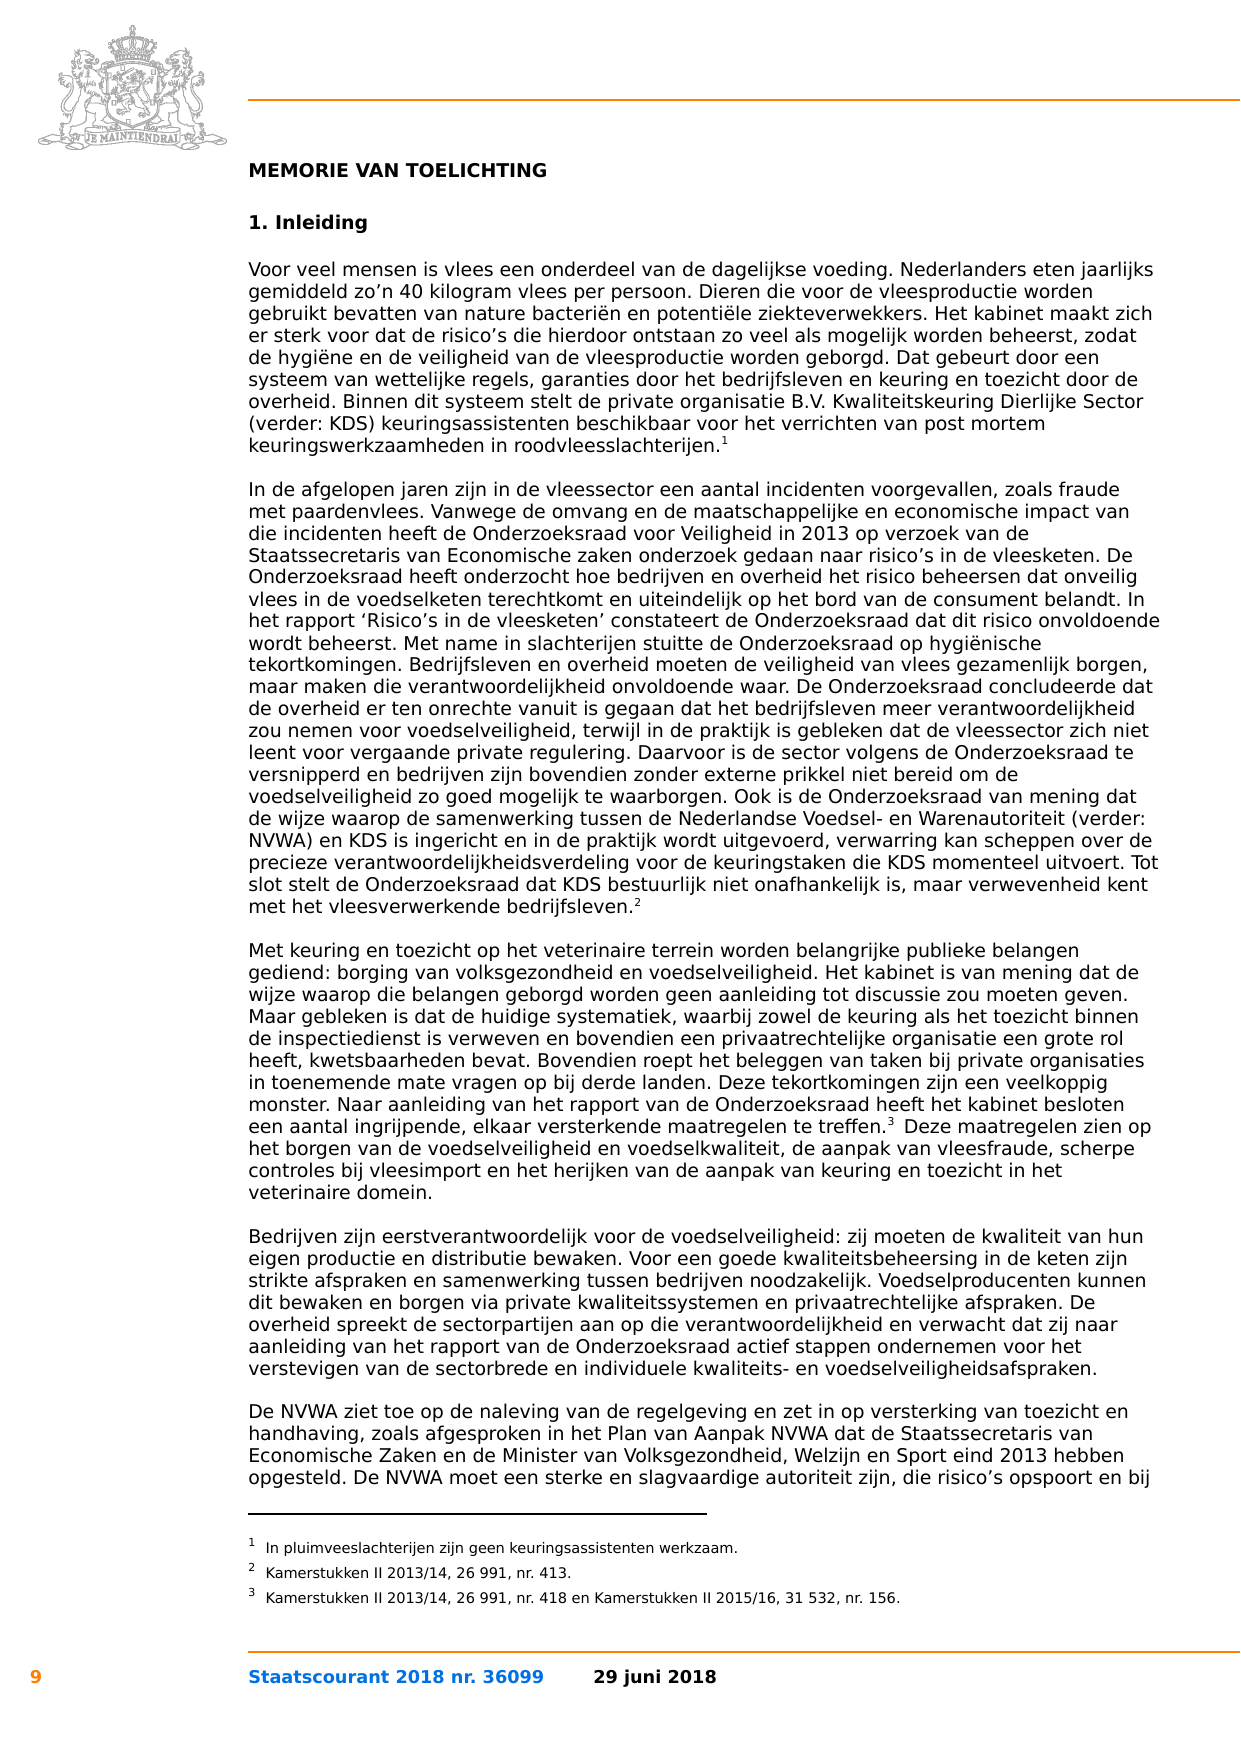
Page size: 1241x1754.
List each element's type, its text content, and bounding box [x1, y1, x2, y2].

text In pluimveeslachterijen zijn geen keuringsassistenten werkzaam. [248, 1536, 1163, 1558]
text Kamerstukken II 2013/14, 26 991, nr. 418 en Kamerstukken II 2015/16, 31 532, nr. 156. [248, 1586, 1163, 1608]
picture [38, 25, 227, 150]
text In de afgelopen jaren zijn in de vleessector een aantal incidenten voorgevallen, zoals fraude met paardenvlees. Vanwege de omvang en de maatschappelijke en economische impact van die incidenten heeft de Onderzoeksraad voor Veiligheid in 2013 op verzoek van de Staatssecretaris van Economische zaken onderzoek gedaan naar risico’s in de vleesketen. De Onderzoeksraad heeft onderzocht hoe bedrijven en overheid het risico beheersen dat onveilig vlees in de voedselketen terechtkomt en uiteindelijk op het bord van de consument belandt. In het rapport ‘Risico’s in de vleesketen’ constateert de Onderzoeksraad dat dit risico onvoldoende wordt beheerst. Met name in slachterijen stuitte de Onderzoeksraad op hygiënische tekortkomingen. Bedrijfsleven en overheid moeten de veiligheid van vlees gezamenlijk borgen, maar maken die verantwoordelijkheid onvoldoende waar. De Onderzoeksraad concludeerde dat de overheid er ten onrechte vanuit is gegaan dat het bedrijfsleven meer verantwoordelijkheid zou nemen voor voedselveiligheid, terwijl in de praktijk is gebleken dat de vleessector zich niet leent voor vergaande private regulering. Daarvoor is de sector volgens de Onderzoeksraad te versnipperd en bedrijven zijn bovendien zonder externe prikkel niet bereid om de voedselveiligheid zo goed mogelijk te waarborgen. Ook is de Onderzoeksraad van mening dat de wijze waarop de samenwerking tussen de Nederlandse Voedsel- en Warenautoriteit (verder: NVWA) en KDS is ingericht en in de praktijk wordt uitgevoerd, verwarring kan scheppen over de precieze verantwoordelijkheidsverdeling voor de keuringstaken die KDS momenteel uitvoert. Tot slot stelt de Onderzoeksraad dat KDS bestuurlijk niet onafhankelijk is, maar verwevenheid kent met het vleesverwerkende bedrijfsleven. [248, 478, 1163, 918]
text De NVWA ziet toe op de naleving van de regelgeving en zet in op versterking van toezicht en handhaving, zoals afgesproken in het Plan van Aanpak NVWA dat de Staatssecretaris van Economische Zaken en de Minister van Volksgezondheid, Welzijn en Sport eind 2013 hebben opgesteld. De NVWA moet een sterke en slagvaardige autoriteit zijn, die risico’s opspoort en bij [248, 1401, 1163, 1489]
text Met keuring en toezicht op het veterinaire terrein worden belangrijke publieke belangen gediend: borging van volksgezondheid en voedselveiligheid. Het kabinet is van mening dat de wijze waarop die belangen geborgd worden geen aanleiding tot discussie zou moeten geven. Maar gebleken is dat de huidige systematiek, waarbij zowel de keuring als het toezicht binnen de inspectiedienst is verweven en bovendien een privaatrechtelijke organisatie een grote rol heeft, kwetsbaarheden bevat. Bovendien roept het beleggen van taken bij private organisaties in toenemende mate vragen op bij derde landen. Deze tekortkomingen zijn een veelkoppig monster. Naar aanleiding van het rapport van de Onderzoeksraad heeft het kabinet besloten een aantal ingrijpende, elkaar versterkende maatregelen te treffen. Deze maatregelen zien op het borgen van de voedselveiligheid en voedselkwaliteit, de aanpak van vleesfraude, scherpe controles bij vleesimport en het herijken van de aanpak van keuring en toezicht in het veterinaire domein. [248, 940, 1163, 1204]
subtitle MEMORIE VAN TOELICHTING [248, 160, 1163, 182]
text Bedrijven zijn eerstverantwoordelijk voor de voedselveiligheid: zij moeten de kwaliteit van hun eigen productie en distributie bewaken. Voor een goede kwaliteitsbeheersing in de keten zijn strikte afspraken en samenwerking tussen bedrijven noodzakelijk. Voedselproducenten kunnen dit bewaken en borgen via private kwaliteitssystemen en privaatrechtelijke afspraken. De overheid spreekt de sectorpartijen aan op die verantwoordelijkheid en verwacht dat zij naar aanleiding van het rapport van de Onderzoeksraad actief stappen ondernemen voor het verstevigen van de sectorbrede en individuele kwaliteits- en voedselveiligheidsafspraken. [248, 1226, 1163, 1379]
text Voor veel mensen is vlees een onderdeel van de dagelijkse voeding. Nederlanders eten jaarlijks gemiddeld zo’n 40 kilogram vlees per persoon. Dieren die voor de vleesproductie worden gebruikt bevatten van nature bacteriën en potentiële ziekteverwekkers. Het kabinet maakt zich er sterk voor dat de risico’s die hierdoor ontstaan zo veel als mogelijk worden beheerst, zodat de hygiëne en de veiligheid van de vleesproductie worden geborgd. Dat gebeurt door een systeem van wettelijke regels, garanties door het bedrijfsleven en keuring en toezicht door de overheid. Binnen dit systeem stelt de private organisatie B.V. Kwaliteitskeuring Dierlijke Sector (verder: KDS) keuringsassistenten beschikbaar voor het verrichten van post mortem keuringswerkzaamheden in roodvleesslachterijen. [248, 259, 1163, 457]
text Kamerstukken II 2013/14, 26 991, nr. 413. [248, 1561, 1163, 1583]
subtitle 1. Inleiding [248, 212, 1163, 234]
